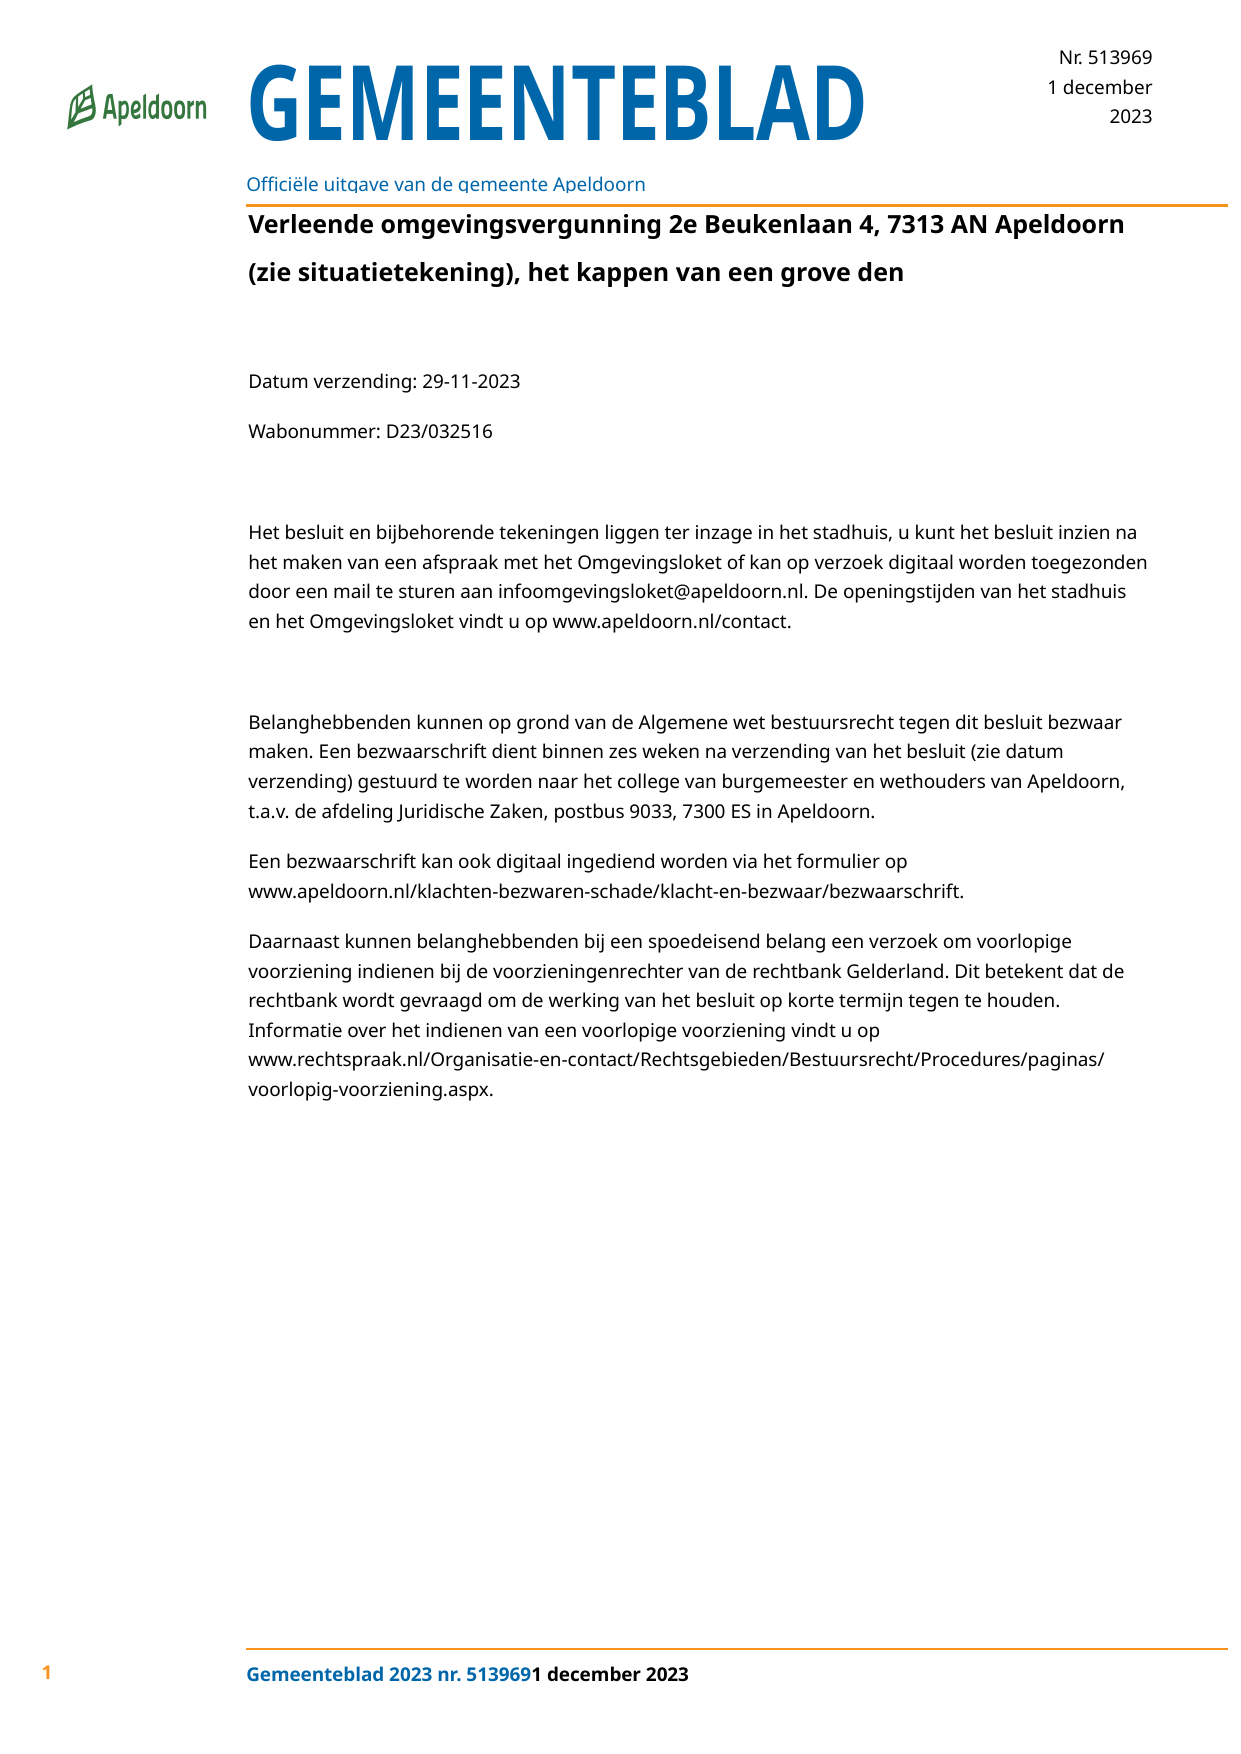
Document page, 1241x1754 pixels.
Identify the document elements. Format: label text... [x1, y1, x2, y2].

text Belanghebbenden kunnen op grond van de Algemene wet bestuursrecht tegen dit besluit bezwaar maken. Een bezwaarschrift dient binnen zes weken na verzending van het besluit (zie datum verzending) gestuurd te worden naar het college van burgemeester en wethouders van Apeldoorn, t.a.v. de afdeling Juridische Zaken, postbus 9033, 7300 ES in Apeldoorn. [248, 709, 1152, 824]
text Verleende omgevingsvergunning 2e Beukenlaan 4, 7313 AN Apeldoorn (zie situatietekening), het kappen van een grove den [248, 207, 1152, 288]
text Daarnaast kunnen belanghebbenden bij een spoedeisend belang een verzoek om voorlopige voorziening indienen bij de voorzieningenrechter van de rechtbank Gelderland. Dit betekent dat de rechtbank wordt gevraagd om de werking van het besluit op korte termijn tegen te houden. Informatie over het indienen van een voorlopige voorziening vindt u op www.rechtspraak.nl/Organisatie-en-contact/Rechtsgebieden/Bestuursrecht/Procedures/paginas/voorlopig-voorziening.aspx. [248, 928, 1152, 1102]
picture [41, 47, 231, 172]
text Datum verzending: 29-11-2023 [248, 368, 1152, 394]
text Wabonummer: D23/032516 [248, 419, 1152, 444]
text Het besluit en bijbehorende tekeningen liggen ter inzage in het stadhuis, u kunt het besluit inzien na het maken van een afspraak met het Omgevingsloket of kan op verzoek digitaal worden toegezonden door een mail te sturen aan infoomgevingsloket@apeldoorn.nl. De openingstijden van het stadhuis en het Omgevingsloket vindt u op www.apeldoorn.nl/contact. [248, 519, 1152, 634]
text Een bezwaarschrift kan ook digitaal ingediend worden via het formulier op www.apeldoorn.nl/klachten-bezwaren-schade/klacht-en-bezwaar/bezwaarschrift. [248, 848, 1152, 904]
